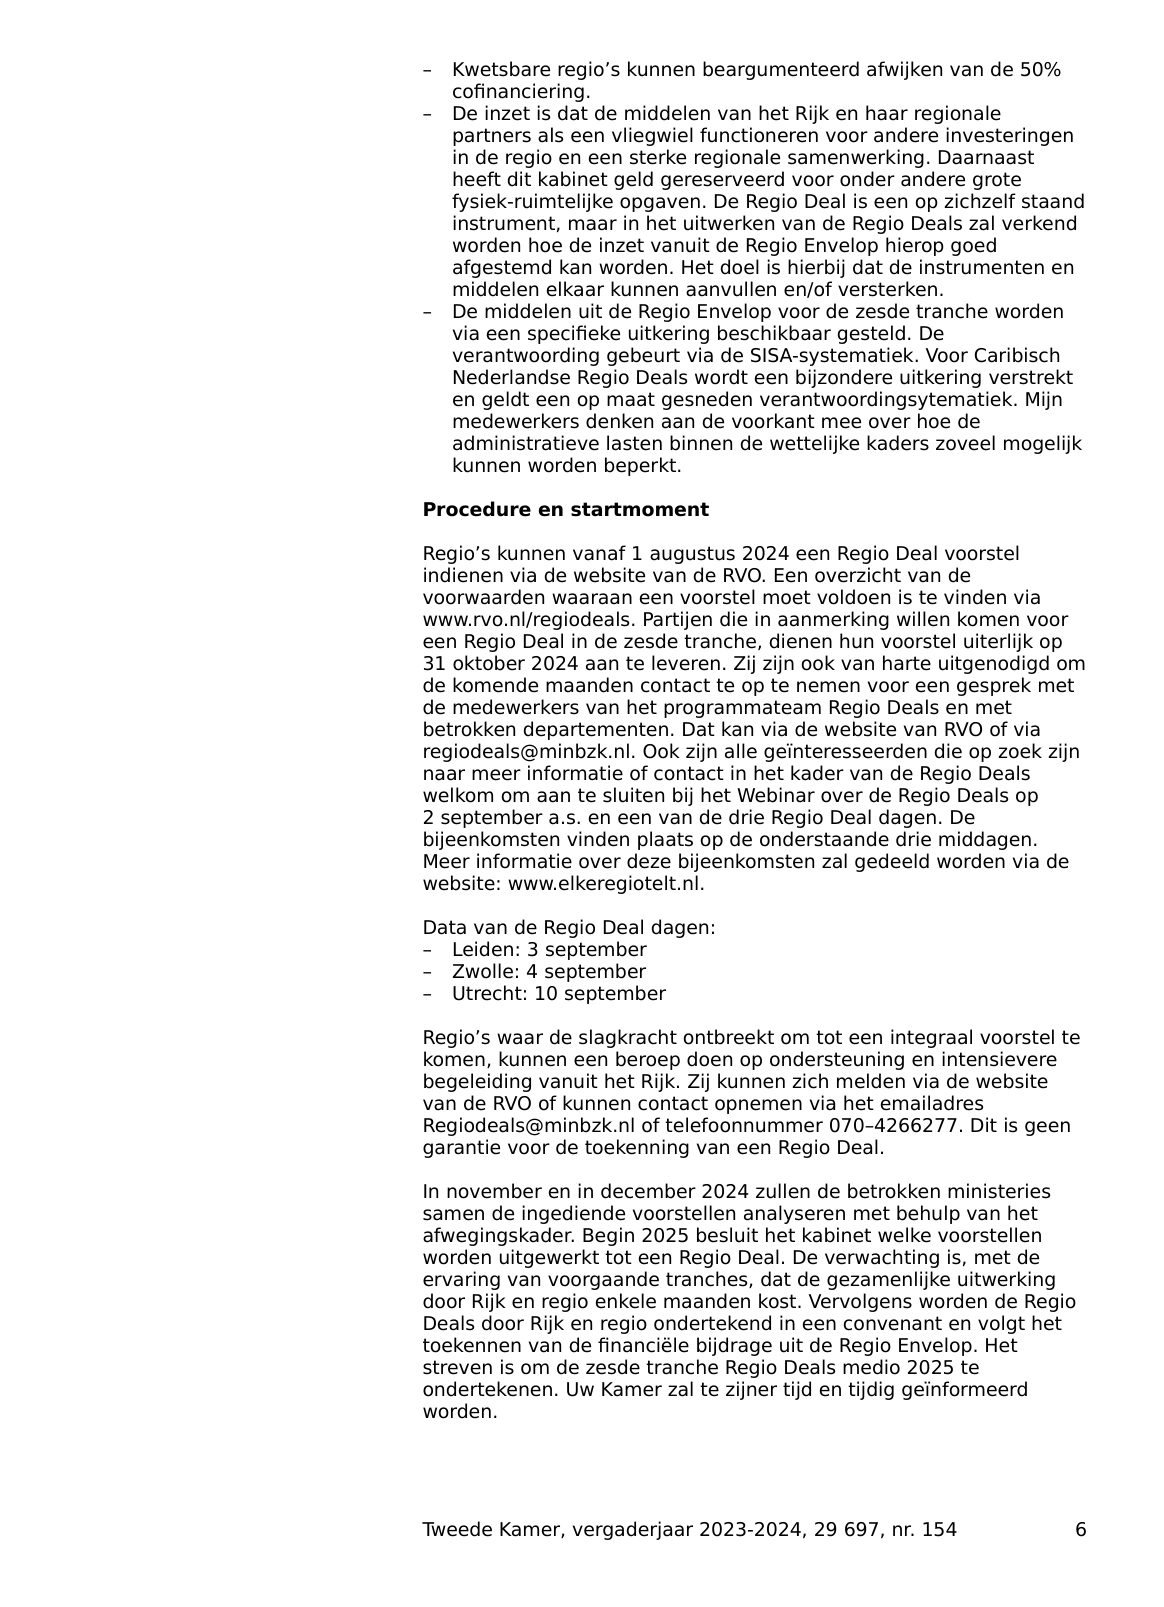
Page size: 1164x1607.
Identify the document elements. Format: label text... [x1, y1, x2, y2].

text – De middelen uit de Regio Envelop voor de zesde tranche worden via een specifieke uitkering beschikbaar gesteld. De verantwoording gebeurt via de SISA-systematiek. Voor Caribisch Nederlandse Regio Deals wordt een bijzondere uitkering verstrekt en geldt een op maat gesneden verantwoordingsytematiek. Mijn medewerkers denken aan de voorkant mee over hoe de administratieve lasten binnen de wettelijke kaders zoveel mogelijk kunnen worden beperkt. [422, 301, 1087, 477]
text Regio’s waar de slagkracht ontbreekt om tot een integraal voorstel te komen, kunnen een beroep doen op ondersteuning en intensievere begeleiding vanuit het Rijk. Zij kunnen zich melden via de website van de RVO of kunnen contact opnemen via het emailadres Regiodeals@minbzk.nl of telefoonnummer 070–4266277. Dit is geen garantie voor de toekenning van een Regio Deal. [422, 1027, 1087, 1159]
text – Zwolle: 4 september [422, 961, 1087, 983]
subtitle Procedure en startmoment [422, 499, 1087, 521]
text – Leiden: 3 september [422, 939, 1087, 961]
text Data van de Regio Deal dagen: [422, 917, 1087, 939]
text – Kwetsbare regio’s kunnen beargumenteerd afwijken van de 50% cofinanciering. [422, 59, 1087, 103]
text In november en in december 2024 zullen de betrokken ministeries samen de ingediende voorstellen analyseren met behulp van het afwegingskader. Begin 2025 besluit het kabinet welke voorstellen worden uitgewerkt tot een Regio Deal. De verwachting is, met de ervaring van voorgaande tranches, dat de gezamenlijke uitwerking door Rijk en regio enkele maanden kost. Vervolgens worden de Regio Deals door Rijk en regio ondertekend in een convenant en volgt het toekennen van de financiële bijdrage uit de Regio Envelop. Het streven is om de zesde tranche Regio Deals medio 2025 te ondertekenen. Uw Kamer zal te zijner tijd en tijdig geïnformeerd worden. [422, 1181, 1087, 1423]
text – De inzet is dat de middelen van het Rijk en haar regionale partners als een vliegwiel functioneren voor andere investeringen in de regio en een sterke regionale samenwerking. Daarnaast heeft dit kabinet geld gereserveerd voor onder andere grote fysiek-ruimtelijke opgaven. De Regio Deal is een op zichzelf staand instrument, maar in het uitwerken van de Regio Deals zal verkend worden hoe de inzet vanuit de Regio Envelop hierop goed afgestemd kan worden. Het doel is hierbij dat de instrumenten en middelen elkaar kunnen aanvullen en/of versterken. [422, 103, 1087, 301]
text – Utrecht: 10 september [422, 983, 1087, 1005]
text Regio’s kunnen vanaf 1 augustus 2024 een Regio Deal voorstel indienen via de website van de RVO. Een overzicht van de voorwaarden waaraan een voorstel moet voldoen is te vinden via www.rvo.nl/regiodeals. Partijen die in aanmerking willen komen voor een Regio Deal in de zesde tranche, dienen hun voorstel uiterlijk op 31 oktober 2024 aan te leveren. Zij zijn ook van harte uitgenodigd om de komende maanden contact te op te nemen voor een gesprek met de medewerkers van het programmateam Regio Deals en met betrokken departementen. Dat kan via de website van RVO of via regiodeals@minbzk.nl. Ook zijn alle geïnteresseerden die op zoek zijn naar meer informatie of contact in het kader van de Regio Deals welkom om aan te sluiten bij het Webinar over de Regio Deals op 2 september a.s. en een van de drie Regio Deal dagen. De bijeenkomsten vinden plaats op de onderstaande drie middagen. Meer informatie over deze bijeenkomsten zal gedeeld worden via de website: www.elkeregiotelt.nl. [422, 543, 1087, 895]
